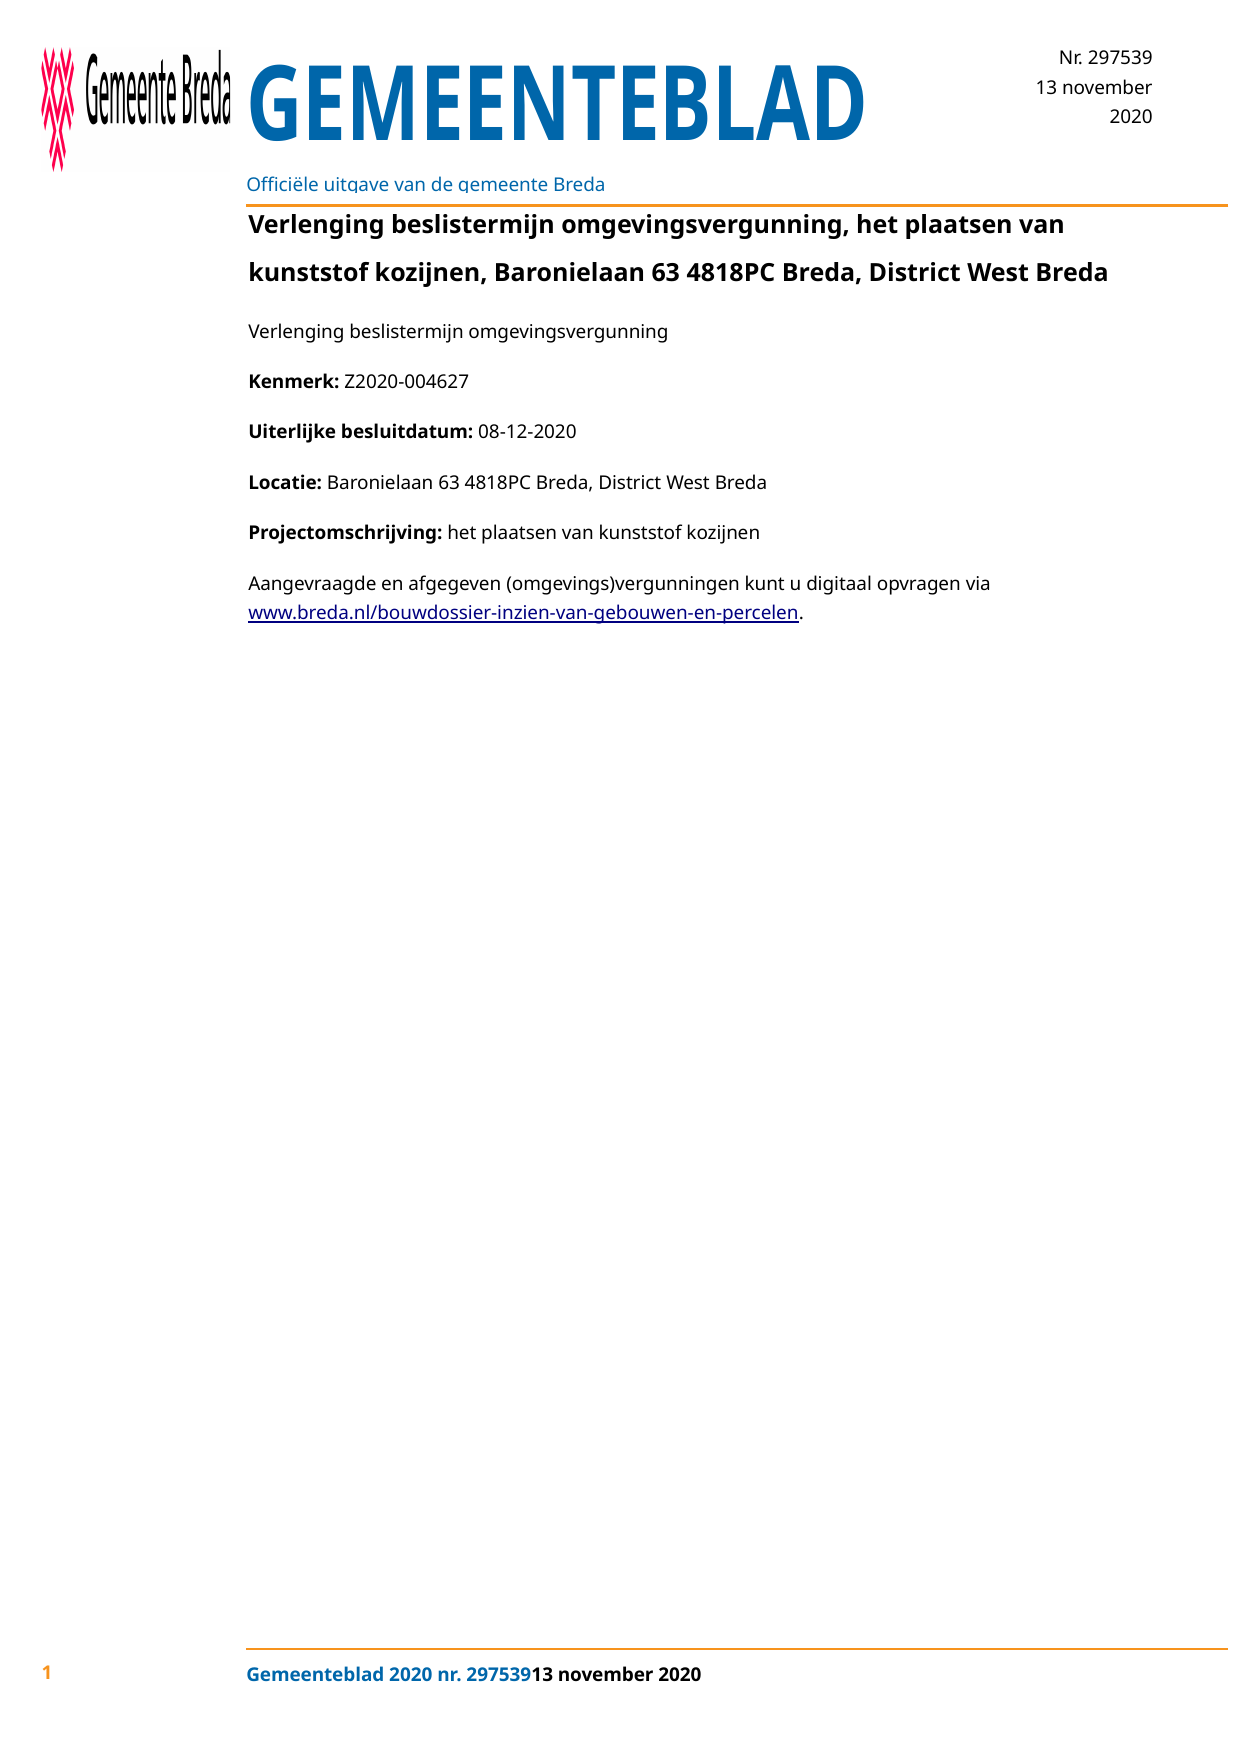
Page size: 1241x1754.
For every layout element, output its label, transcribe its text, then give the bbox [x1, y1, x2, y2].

text Kenmerk: Z2020-004627 [248, 368, 1152, 394]
text Uiterlijke besluitdatum: 08-12-2020 [248, 419, 1152, 444]
text Verlenging beslistermijn omgevingsvergunning [248, 318, 1152, 344]
text Verlenging beslistermijn omgevingsvergunning, het plaatsen van kunststof kozijnen, Baronielaan 63 4818PC Breda, District West Breda [248, 207, 1152, 288]
picture [41, 47, 231, 172]
text Locatie: Baronielaan 63 4818PC Breda, District West Breda [248, 469, 1152, 495]
text Aangevraagde en afgegeven (omgevings)vergunningen kunt u digitaal opvragen via www.breda.nl/bouwdossier-inzien-van-gebouwen-en-percelen. [248, 570, 1152, 625]
text Projectomschrijving: het plaatsen van kunststof kozijnen [248, 519, 1152, 545]
